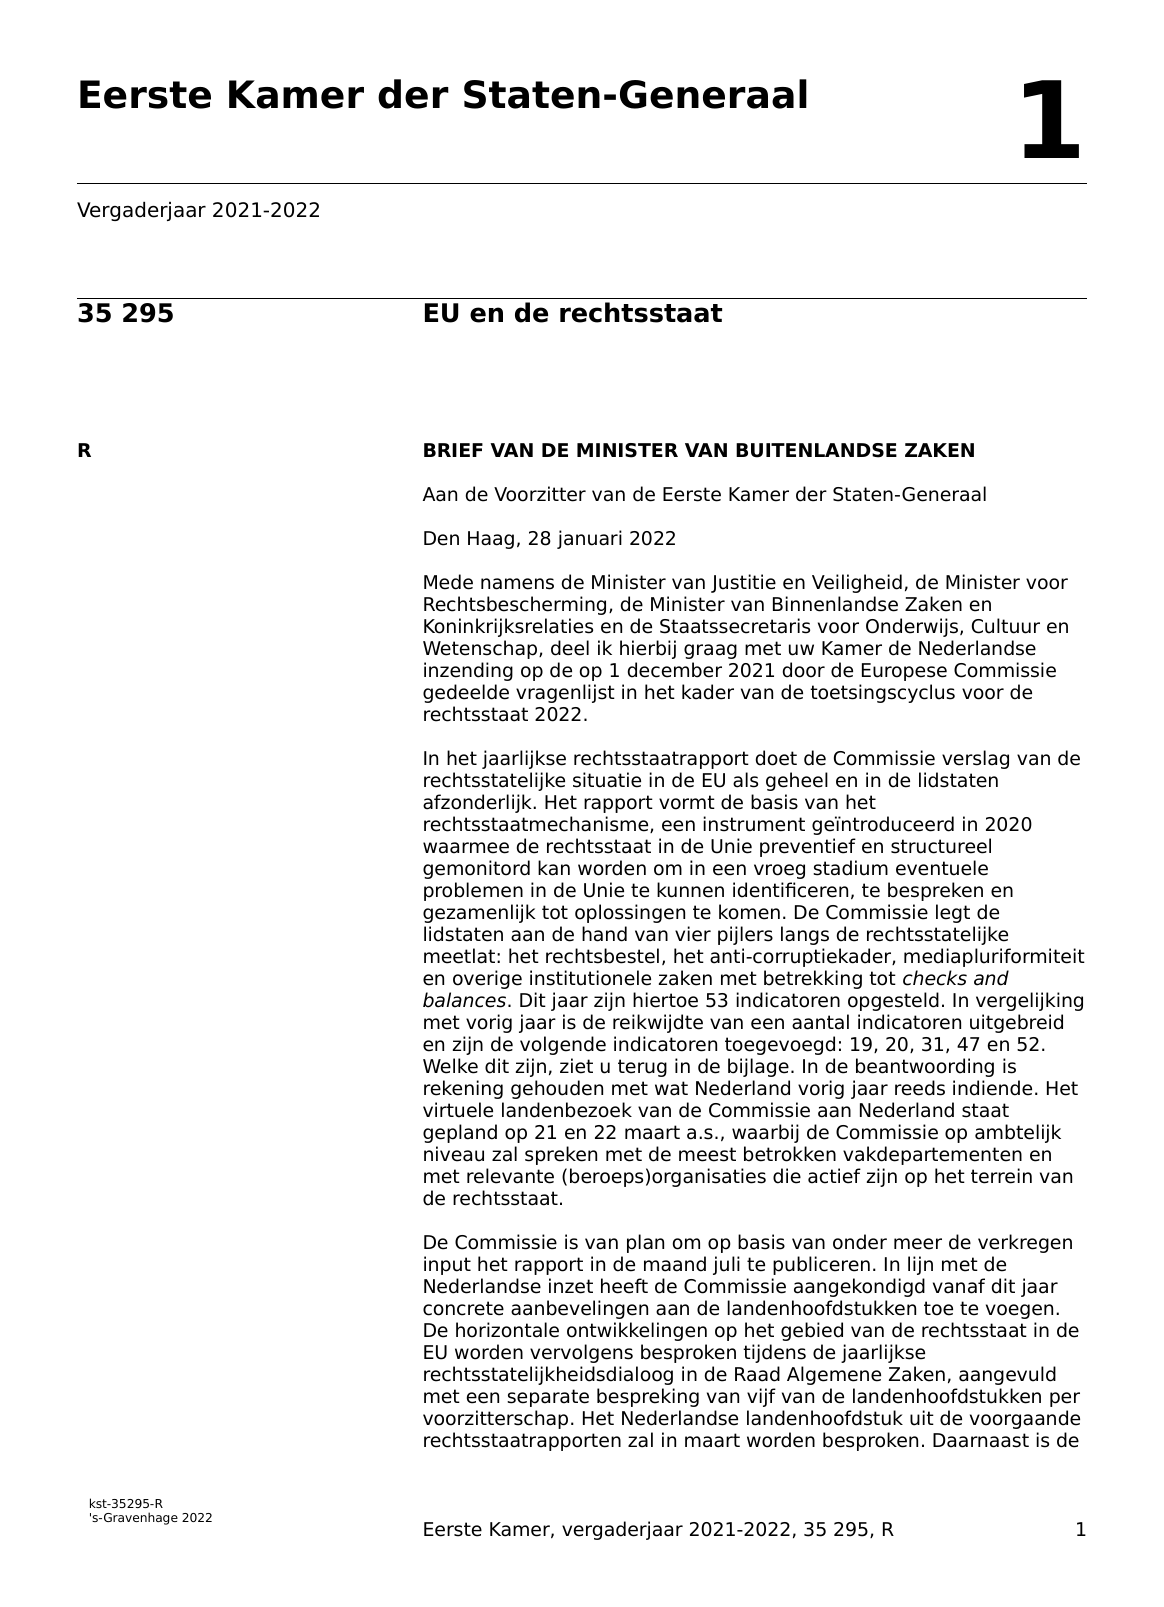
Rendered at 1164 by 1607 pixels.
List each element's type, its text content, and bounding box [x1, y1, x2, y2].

text De Commissie is van plan om op basis van onder meer de verkregen input het rapport in de maand juli te publiceren. In lijn met de Nederlandse inzet heeft de Commissie aangekondigd vanaf dit jaar concrete aanbevelingen aan de landenhoofdstukken toe te voegen. De horizontale ontwikkelingen op het gebied van de rechtsstaat in de EU worden vervolgens besproken tijdens de jaarlijkse rechtsstatelijkheidsdialoog in de Raad Algemene Zaken, aangevuld met een separate bespreking van vijf van de landenhoofdstukken per voorzitterschap. Het Nederlandse landenhoofdstuk uit de voorgaande rechtsstaatrapporten zal in maart worden besproken. Daarnaast is de [422, 1232, 1087, 1452]
table_header 1 [886, 59, 1087, 183]
subtitle 35 295 EU en de rechtsstaat [77, 299, 1087, 329]
table_cell Vergaderjaar 2021-2022 [77, 184, 1087, 298]
text Aan de Voorzitter van de Eerste Kamer der Staten-Generaal [422, 484, 1087, 506]
text 's-Gravenhage 2022 [88, 1511, 323, 1525]
text Mede namens de Minister van Justitie en Veiligheid, de Minister voor Rechtsbescherming, de Minister van Binnenlandse Zaken en Koninkrijksrelaties en de Staatssecretaris voor Onderwijs, Cultuur en Wetenschap, deel ik hierbij graag met uw Kamer de Nederlandse inzending op de op 1 december 2021 door de Europese Commissie gedeelde vragenlijst in het kader van de toetsingscyclus voor de rechtsstaat 2022. [422, 572, 1087, 726]
table_header Eerste Kamer der Staten-Generaal [77, 59, 886, 183]
text kst-35295-R [88, 1497, 323, 1511]
text In het jaarlijkse rechtsstaatrapport doet de Commissie verslag van de rechtsstatelijke situatie in de EU als geheel en in de lidstaten afzonderlijk. Het rapport vormt de basis van het rechtsstaatmechanisme, een instrument geïntroduceerd in 2020 waarmee de rechtsstaat in de Unie preventief en structureel gemonitord kan worden om in een vroeg stadium eventuele problemen in de Unie te kunnen identificeren, te bespreken en gezamenlijk tot oplossingen te komen. De Commissie legt de lidstaten aan de hand van vier pijlers langs de rechtsstatelijke meetlat: het rechtsbestel, het anti-corruptiekader, mediapluriformiteit en overige institutionele zaken met betrekking tot checks and balances. Dit jaar zijn hiertoe 53 indicatoren opgesteld. In vergelijking met vorig jaar is de reikwijdte van een aantal indicatoren uitgebreid en zijn de volgende indicatoren toegevoegd: 19, 20, 31, 47 en 52. Welke dit zijn, ziet u terug in de bijlage. In de beantwoording is rekening gehouden met wat Nederland vorig jaar reeds indiende. Het virtuele landenbezoek van de Commissie aan Nederland staat gepland op 21 en 22 maart a.s., waarbij de Commissie op ambtelijk niveau zal spreken met de meest betrokken vakdepartementen en met relevante (beroeps)organisaties die actief zijn op het terrein van de rechtsstaat. [422, 748, 1087, 1210]
text Den Haag, 28 januari 2022 [422, 528, 1087, 550]
subtitle R BRIEF VAN DE MINISTER VAN BUITENLANDSE ZAKEN [77, 440, 1087, 462]
